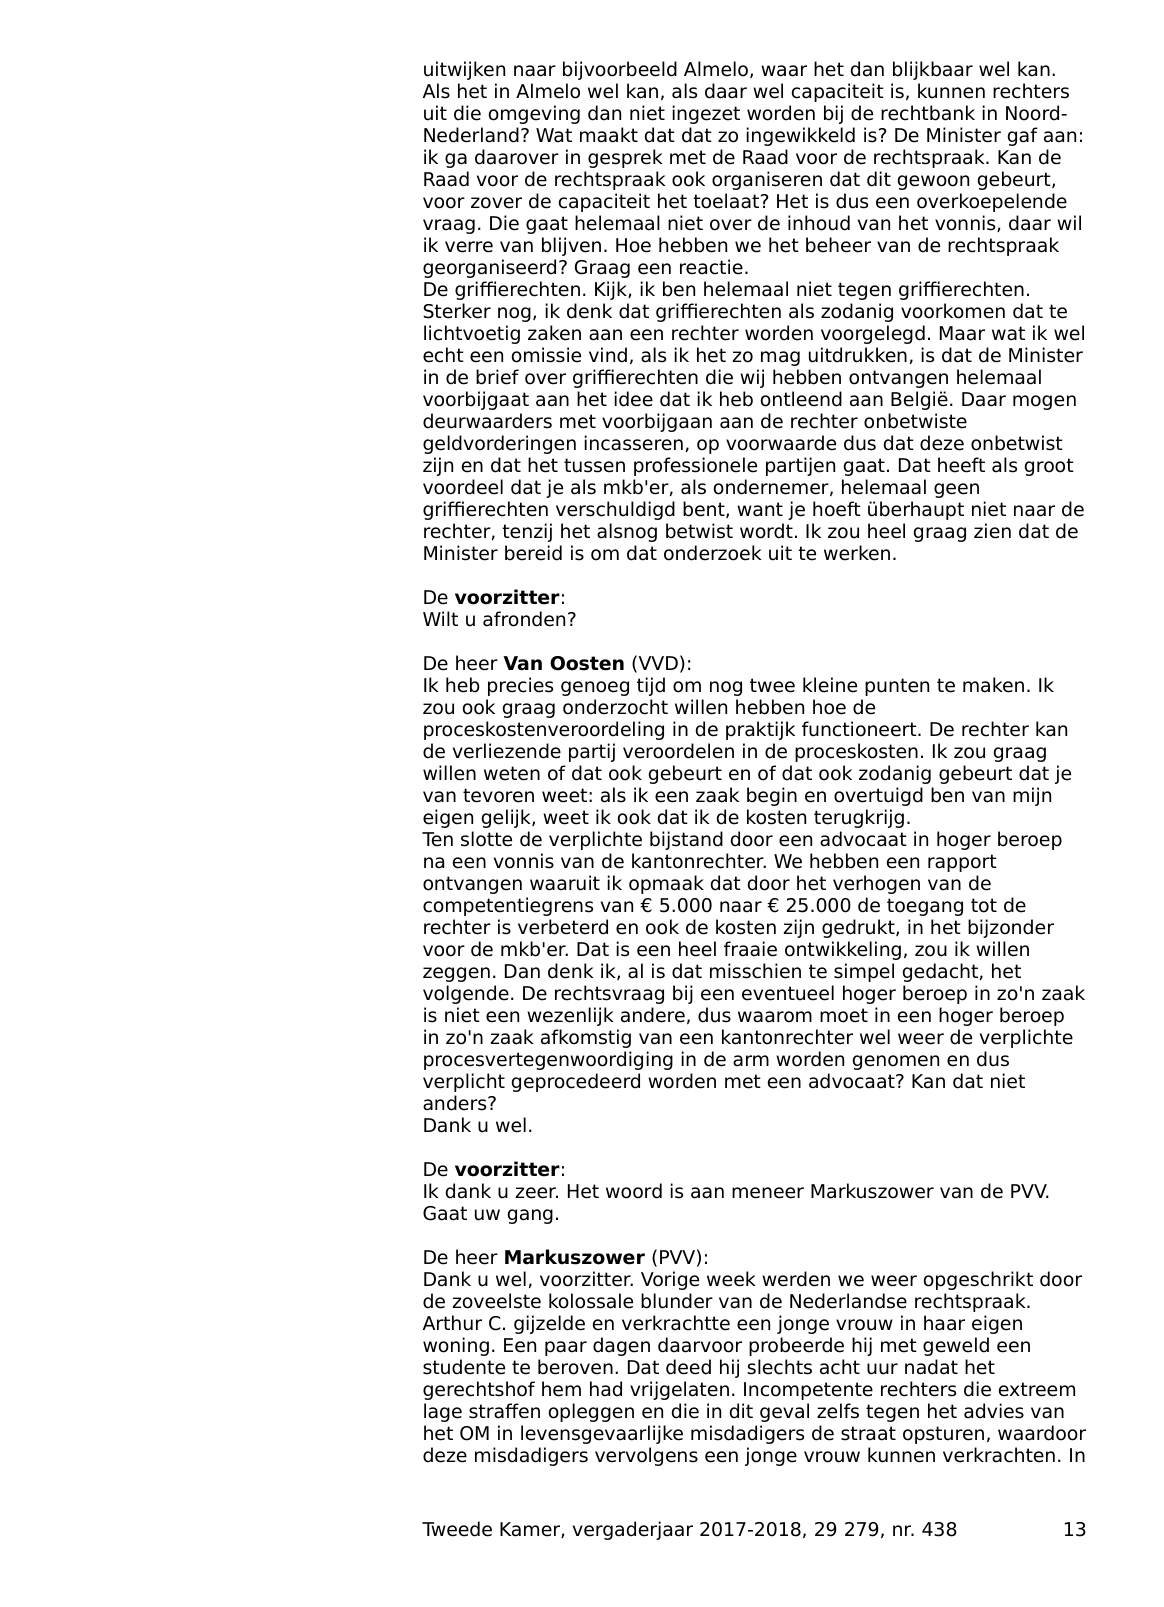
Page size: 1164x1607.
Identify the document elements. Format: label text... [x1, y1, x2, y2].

text Dank u wel. [422, 1114, 1087, 1136]
text Ik dank u zeer. Het woord is aan meneer Markuszower van de PVV. Gaat uw gang. [422, 1181, 1087, 1224]
text De heer Markuszower (PVV): [422, 1247, 1087, 1269]
text Dank u wel, voorzitter. Vorige week werden we weer opgeschrikt door de zoveelste kolossale blunder van de Nederlandse rechtspraak. Arthur C. gijzelde en verkrachtte een jonge vrouw in haar eigen woning. Een paar dagen daarvoor probeerde hij met geweld een studente te beroven. Dat deed hij slechts acht uur nadat het gerechtshof hem had vrijgelaten. Incompetente rechters die extreem lage straffen opleggen en die in dit geval zelfs tegen het advies van het OM in levensgevaarlijke misdadigers de straat opsturen, waardoor deze misdadigers vervolgens een jonge vrouw kunnen verkrachten. In [422, 1269, 1087, 1467]
text uitwijken naar bijvoorbeeld Almelo, waar het dan blijkbaar wel kan. Als het in Almelo wel kan, als daar wel capaciteit is, kunnen rechters uit die omgeving dan niet ingezet worden bij de rechtbank in Noord-Nederland? Wat maakt dat dat zo ingewikkeld is? De Minister gaf aan: ik ga daarover in gesprek met de Raad voor de rechtspraak. Kan de Raad voor de rechtspraak ook organiseren dat dit gewoon gebeurt, voor zover de capaciteit het toelaat? Het is dus een overkoepelende vraag. Die gaat helemaal niet over de inhoud van het vonnis, daar wil ik verre van blijven. Hoe hebben we het beheer van de rechtspraak georganiseerd? Graag een reactie. [422, 59, 1087, 279]
text De griffierechten. Kijk, ik ben helemaal niet tegen griffierechten. Sterker nog, ik denk dat griffierechten als zodanig voorkomen dat te lichtvoetig zaken aan een rechter worden voorgelegd. Maar wat ik wel echt een omissie vind, als ik het zo mag uitdrukken, is dat de Minister in de brief over griffierechten die wij hebben ontvangen helemaal voorbijgaat aan het idee dat ik heb ontleend aan België. Daar mogen deurwaarders met voorbijgaan aan de rechter onbetwiste geldvorderingen incasseren, op voorwaarde dus dat deze onbetwist zijn en dat het tussen professionele partijen gaat. Dat heeft als groot voordeel dat je als mkb'er, als ondernemer, helemaal geen griffierechten verschuldigd bent, want je hoeft überhaupt niet naar de rechter, tenzij het alsnog betwist wordt. Ik zou heel graag zien dat de Minister bereid is om dat onderzoek uit te werken. [422, 279, 1087, 564]
text Ten slotte de verplichte bijstand door een advocaat in hoger beroep na een vonnis van de kantonrechter. We hebben een rapport ontvangen waaruit ik opmaak dat door het verhogen van de competentiegrens van € 5.000 naar € 25.000 de toegang tot de rechter is verbeterd en ook de kosten zijn gedrukt, in het bijzonder voor de mkb'er. Dat is een heel fraaie ontwikkeling, zou ik willen zeggen. Dan denk ik, al is dat misschien te simpel gedacht, het volgende. De rechtsvraag bij een eventueel hoger beroep in zo'n zaak is niet een wezenlijk andere, dus waarom moet in een hoger beroep in zo'n zaak afkomstig van een kantonrechter wel weer de verplichte procesvertegenwoordiging in de arm worden genomen en dus verplicht geprocedeerd worden met een advocaat? Kan dat niet anders? [422, 829, 1087, 1114]
text De heer Van Oosten (VVD): [422, 653, 1087, 675]
text Wilt u afronden? [422, 609, 1087, 631]
text Ik heb precies genoeg tijd om nog twee kleine punten te maken. Ik zou ook graag onderzocht willen hebben hoe de proceskostenveroordeling in de praktijk functioneert. De rechter kan de verliezende partij veroordelen in de proceskosten. Ik zou graag willen weten of dat ook gebeurt en of dat ook zodanig gebeurt dat je van tevoren weet: als ik een zaak begin en overtuigd ben van mijn eigen gelijk, weet ik ook dat ik de kosten terugkrijg. [422, 675, 1087, 829]
text De voorzitter: [422, 587, 1087, 609]
text De voorzitter: [422, 1159, 1087, 1181]
